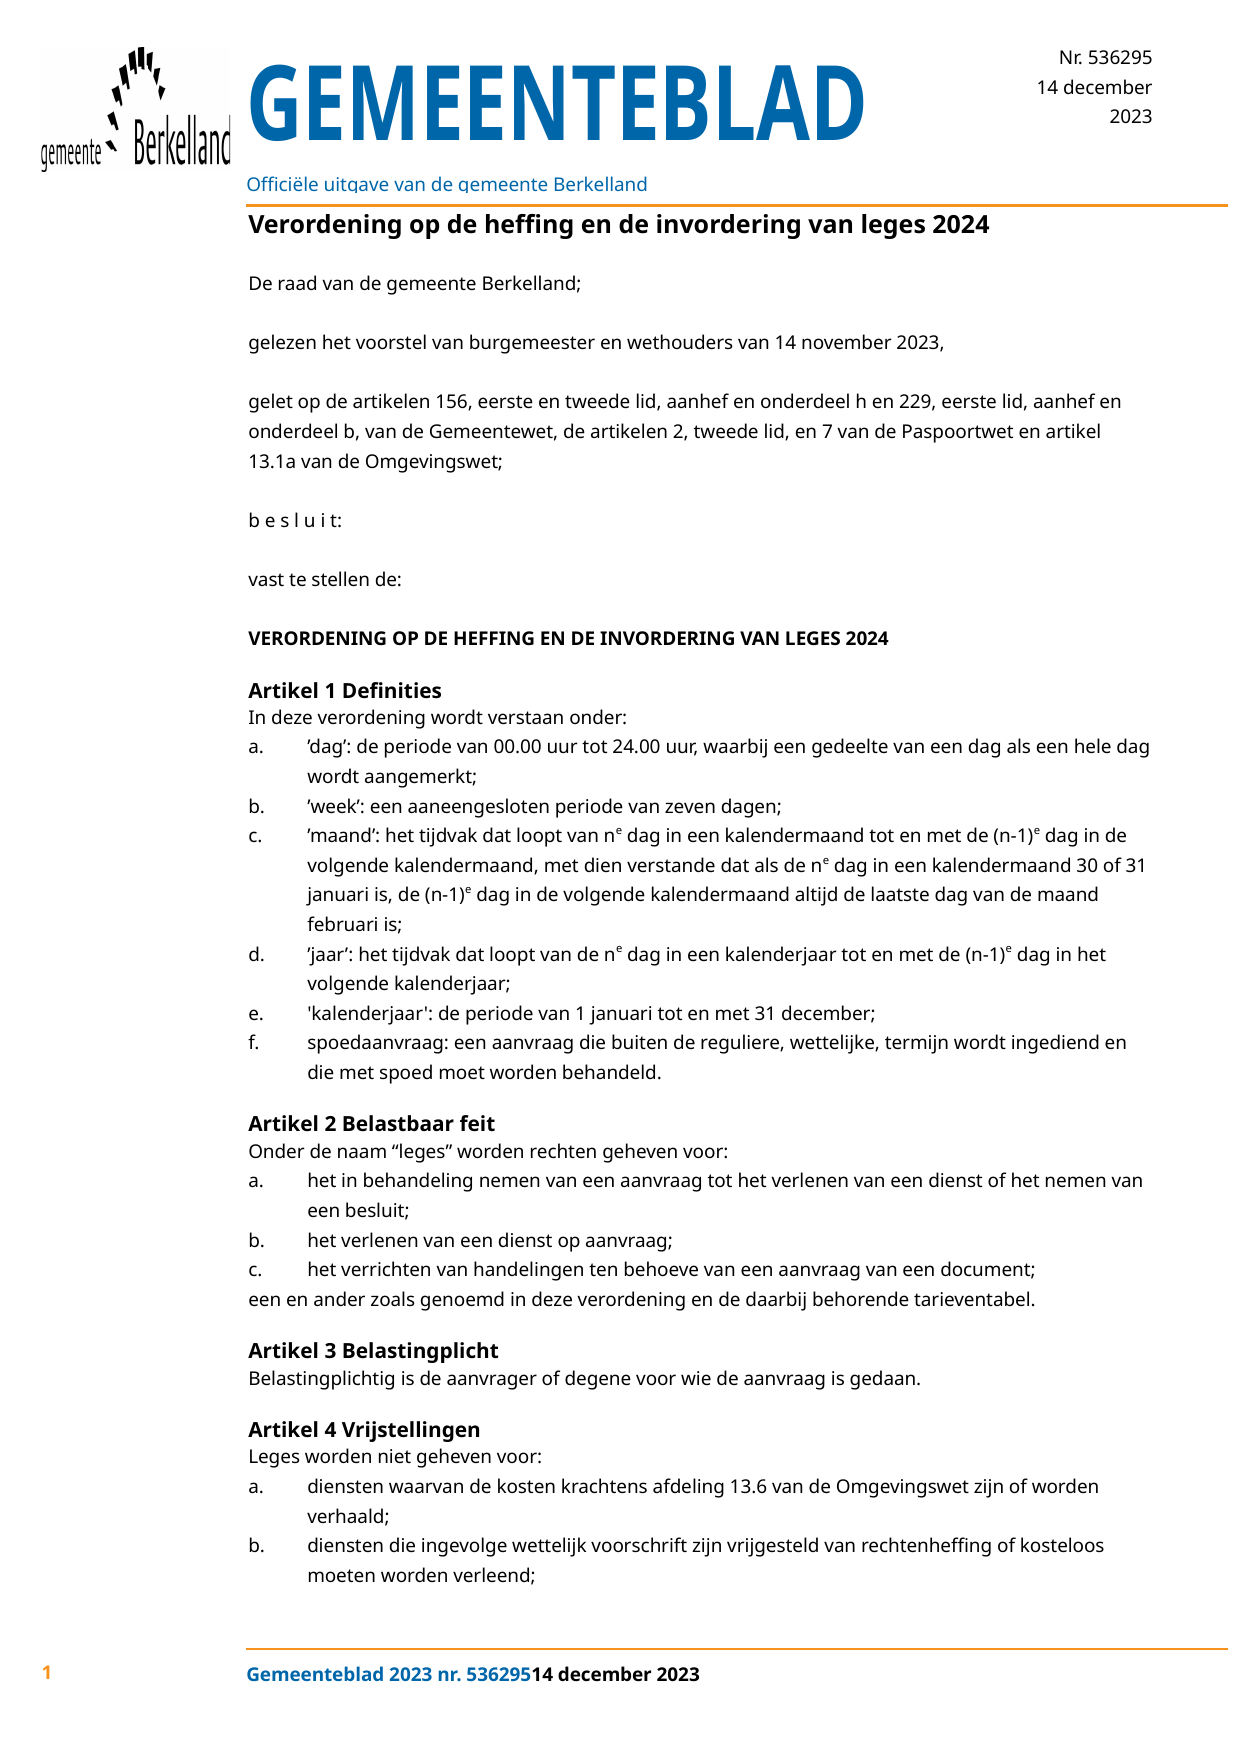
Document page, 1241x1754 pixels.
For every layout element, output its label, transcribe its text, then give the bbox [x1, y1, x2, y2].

text Belastingplichtig is de aanvrager of degene voor wie de aanvraag is gedaan. [248, 1365, 1152, 1391]
text VERORDENING OP DE HEFFING EN DE INVORDERING VAN LEGES 2024 [248, 625, 1152, 651]
text b e s l u i t: [248, 507, 1152, 533]
text gelet op de artikelen 156, eerste en tweede lid, aanhef en onderdeel h en 229, eerste lid, aanhef en onderdeel b, van de Gemeentewet, de artikelen 2, tweede lid, en 7 van de Paspoortwet en artikel 13.1a van de Omgevingswet; [248, 389, 1152, 473]
list het in behandeling nemen van een aanvraag tot het verlenen van een dienst of het nemen van een besluit; [248, 1168, 1152, 1223]
text een en ander zoals genoemd in deze verordening en de daarbij behorende tarieventabel. [248, 1286, 1152, 1312]
text De raad van de gemeente Berkelland; [248, 270, 1152, 296]
list het verlenen van een dienst op aanvraag; [248, 1227, 1152, 1252]
picture [41, 47, 231, 172]
list het verrichten van handelingen ten behoeve van een aanvraag van een document; [248, 1256, 1152, 1282]
list ’week’: een aaneengesloten periode van zeven dagen; [248, 793, 1152, 819]
text Verordening op de heffing en de invordering van leges 2024 [248, 207, 1152, 241]
text Artikel 4 Vrijstellingen [248, 1415, 1152, 1444]
list diensten waarvan de kosten krachtens afdeling 13.6 van de Omgevingswet zijn of worden verhaald; [248, 1473, 1152, 1528]
text Artikel 1 Definities [248, 676, 1152, 704]
list diensten die ingevolge wettelijk voorschrift zijn vrijgesteld van rechtenheffing of kosteloos moeten worden verleend; [248, 1532, 1152, 1588]
list ’jaar’: het tijdvak dat loopt van de ne dag in een kalenderjaar tot en met de (n-1)e dag in het volgende kalenderjaar; [248, 941, 1152, 996]
text Onder de naam “leges” worden rechten geheven voor: [248, 1138, 1152, 1164]
text Leges worden niet geheven voor: [248, 1444, 1152, 1469]
list ’dag’: de periode van 00.00 uur tot 24.00 uur, waarbij een gedeelte van een dag als een hele dag wordt aangemerkt; [248, 734, 1152, 789]
text vast te stellen de: [248, 566, 1152, 592]
list 'kalenderjaar': de periode van 1 januari tot en met 31 december; [248, 1000, 1152, 1026]
text In deze verordening wordt verstaan onder: [248, 704, 1152, 730]
list spoedaanvraag: een aanvraag die buiten de reguliere, wettelijke, termijn wordt ingediend en die met spoed moet worden behandeld. [248, 1029, 1152, 1085]
list ’maand’: het tijdvak dat loopt van ne dag in een kalendermaand tot en met de (n-1)e dag in de volgende kalendermaand, met dien verstande dat als de ne dag in een kalendermaand 30 of 31 januari is, de (n-1)e dag in de volgende kalendermaand altijd de laatste dag van de maand februari is; [248, 822, 1152, 937]
text gelezen het voorstel van burgemeester en wethouders van 14 november 2023, [248, 329, 1152, 355]
text Artikel 3 Belastingplicht [248, 1336, 1152, 1365]
text Artikel 2 Belastbaar feit [248, 1109, 1152, 1138]
